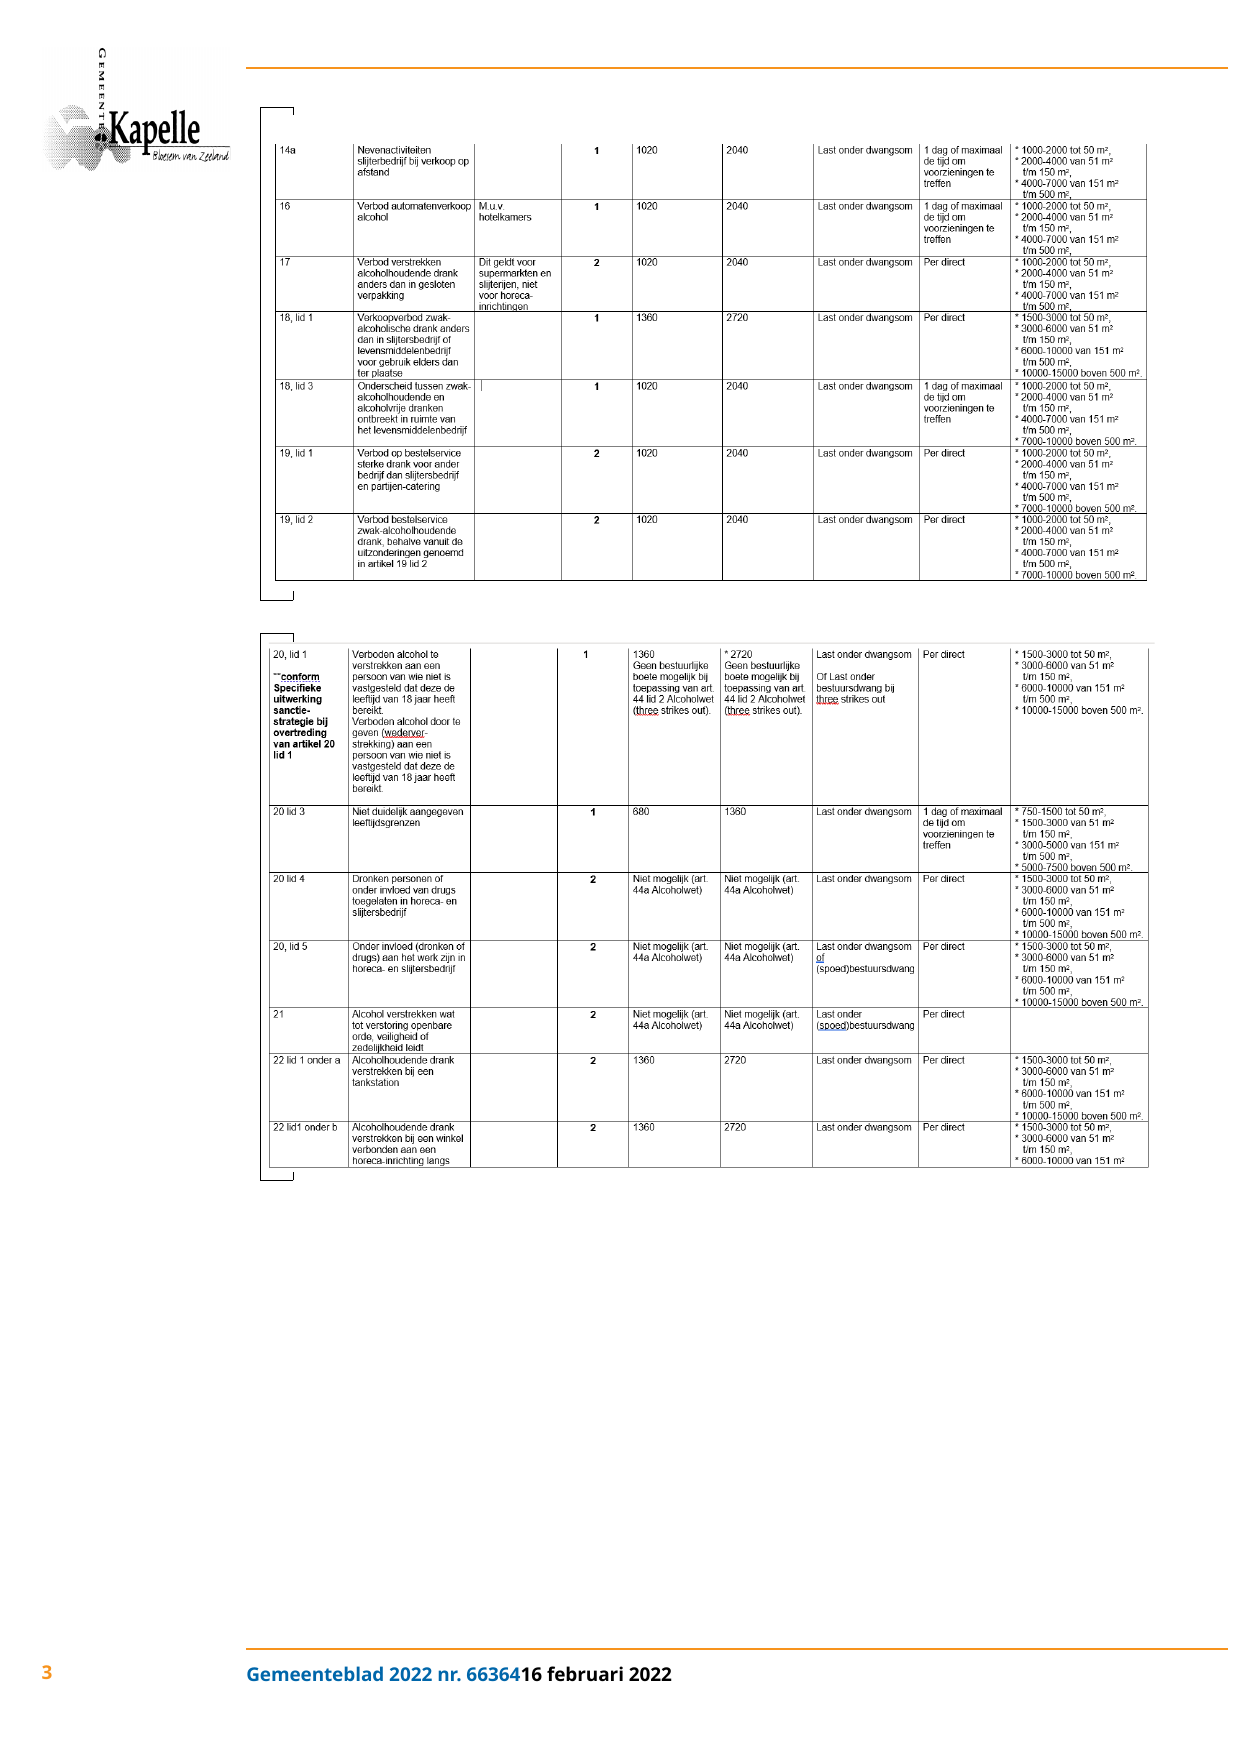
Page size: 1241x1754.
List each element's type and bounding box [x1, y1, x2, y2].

picture [268, 642, 1155, 1172]
picture [268, 115, 1155, 591]
picture [41, 47, 231, 172]
